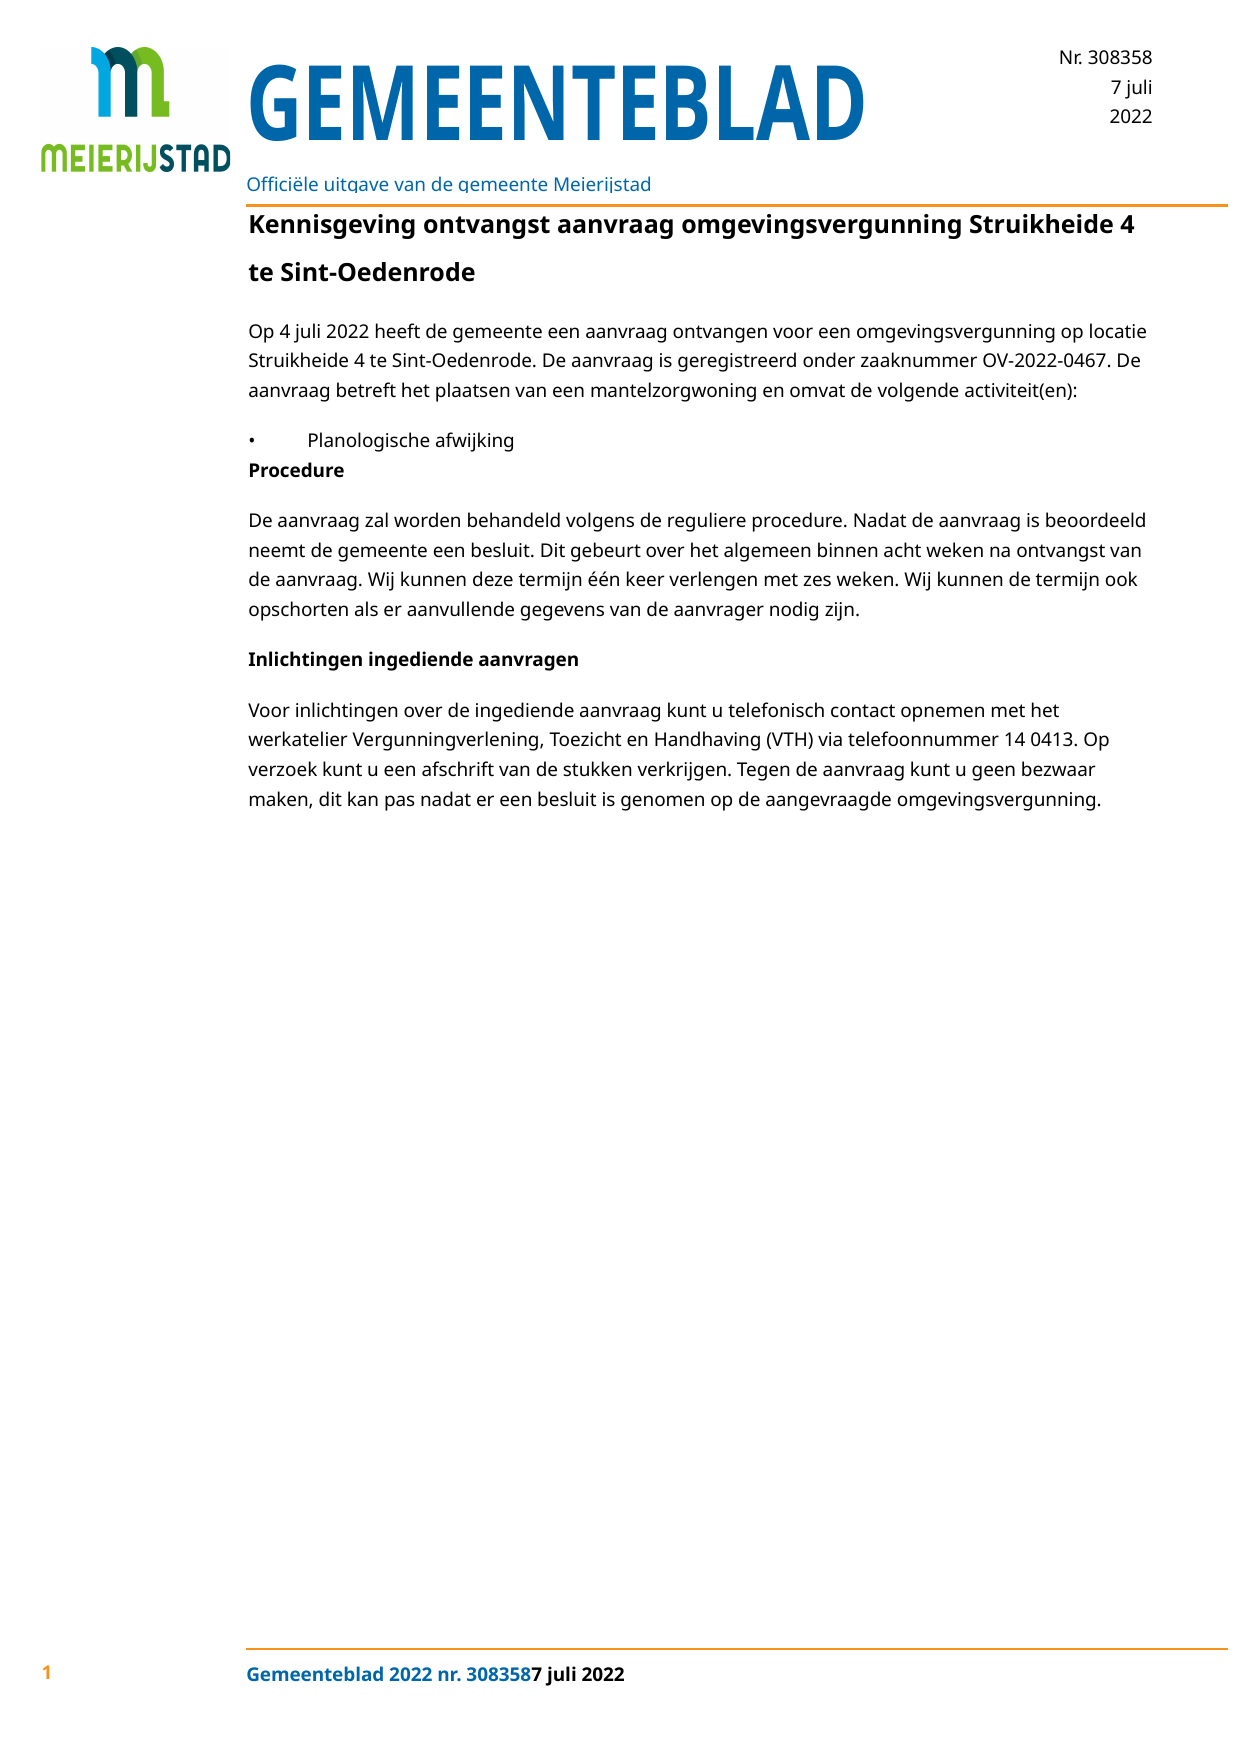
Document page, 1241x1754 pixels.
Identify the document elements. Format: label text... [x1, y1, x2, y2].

list Planologische afwijking [248, 427, 1152, 453]
text Kennisgeving ontvangst aanvraag omgevingsvergunning Struikheide 4 te Sint-Oedenrode [248, 207, 1152, 288]
text Op 4 juli 2022 heeft de gemeente een aanvraag ontvangen voor een omgevingsvergunning op locatie Struikheide 4 te Sint-Oedenrode. De aanvraag is geregistreerd onder zaaknummer OV-2022-0467. De aanvraag betreft het plaatsen van een mantelzorgwoning en omvat de volgende activiteit(en): [248, 318, 1152, 403]
text Procedure [248, 457, 1152, 483]
text Voor inlichtingen over de ingediende aanvraag kunt u telefonisch contact opnemen met het werkatelier Vergunningverlening, Toezicht en Handhaving (VTH) via telefoonnummer 14 0413. Op verzoek kunt u een afschrift van de stukken verkrijgen. Tegen de aanvraag kunt u geen bezwaar maken, dit kan pas nadat er een besluit is genomen op de aangevraagde omgevingsvergunning. [248, 697, 1152, 812]
picture [41, 47, 231, 172]
text Inlichtingen ingediende aanvragen [248, 647, 1152, 672]
text De aanvraag zal worden behandeld volgens de reguliere procedure. Nadat de aanvraag is beoordeeld neemt de gemeente een besluit. Dit gebeurt over het algemeen binnen acht weken na ontvangst van de aanvraag. Wij kunnen deze termijn één keer verlengen met zes weken. Wij kunnen de termijn ook opschorten als er aanvullende gegevens van de aanvrager nodig zijn. [248, 507, 1152, 622]
